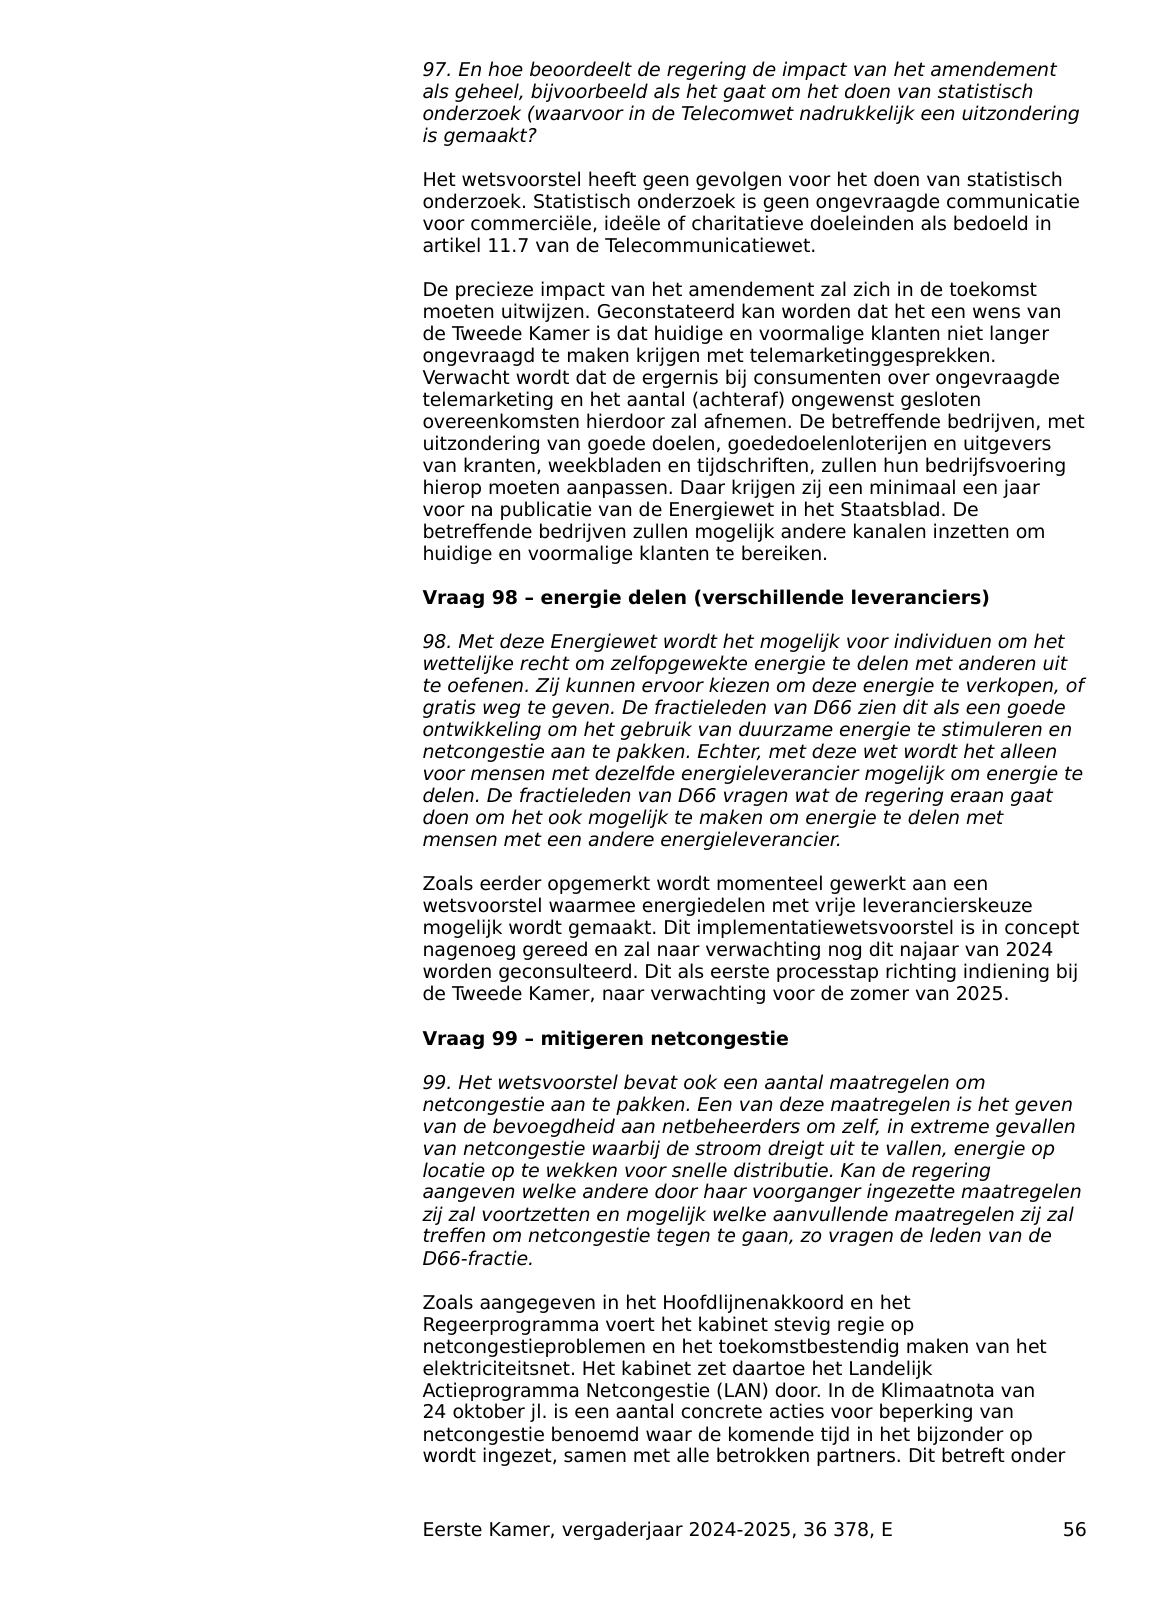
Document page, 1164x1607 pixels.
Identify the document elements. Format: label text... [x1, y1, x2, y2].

text Zoals eerder opgemerkt wordt momenteel gewerkt aan een wetsvoorstel waarmee energiedelen met vrije leverancierskeuze mogelijk wordt gemaakt. Dit implementatiewetsvoorstel is in concept nagenoeg gereed en zal naar verwachting nog dit najaar van 2024 worden geconsulteerd. Dit als eerste processtap richting indiening bij de Tweede Kamer, naar verwachting voor de zomer van 2025. [422, 873, 1087, 1005]
subtitle 98. Met deze Energiewet wordt het mogelijk voor individuen om het wettelijke recht om zelfopgewekte energie te delen met anderen uit te oefenen. Zij kunnen ervoor kiezen om deze energie te verkopen, of gratis weg te geven. De fractieleden van D66 zien dit als een goede ontwikkeling om het gebruik van duurzame energie te stimuleren en netcongestie aan te pakken. Echter, met deze wet wordt het alleen voor mensen met dezelfde energieleverancier mogelijk om energie te delen. De fractieleden van D66 vragen wat de regering eraan gaat doen om het ook mogelijk te maken om energie te delen met mensen met een andere energieleverancier. [422, 631, 1087, 851]
subtitle 99. Het wetsvoorstel bevat ook een aantal maatregelen om netcongestie aan te pakken. Een van deze maatregelen is het geven van de bevoegdheid aan netbeheerders om zelf, in extreme gevallen van netcongestie waarbij de stroom dreigt uit te vallen, energie op locatie op te wekken voor snelle distributie. Kan de regering aangeven welke andere door haar voorganger ingezette maatregelen zij zal voortzetten en mogelijk welke aanvullende maatregelen zij zal treffen om netcongestie tegen te gaan, zo vragen de leden van de D66-fractie. [422, 1072, 1087, 1269]
text Zoals aangegeven in het Hoofdlijnenakkoord en het Regeerprogramma voert het kabinet stevig regie op netcongestieproblemen en het toekomstbestendig maken van het elektriciteitsnet. Het kabinet zet daartoe het Landelijk Actieprogramma Netcongestie (LAN) door. In de Klimaatnota van 24 oktober jl. is een aantal concrete acties voor beperking van netcongestie benoemd waar de komende tijd in het bijzonder op wordt ingezet, samen met alle betrokken partners. Dit betreft onder [422, 1292, 1087, 1467]
text Het wetsvoorstel heeft geen gevolgen voor het doen van statistisch onderzoek. Statistisch onderzoek is geen ongevraagde communicatie voor commerciële, ideële of charitatieve doeleinden als bedoeld in artikel 11.7 van de Telecommunicatiewet. [422, 169, 1087, 257]
subtitle Vraag 99 – mitigeren netcongestie [422, 1027, 1087, 1049]
subtitle Vraag 98 – energie delen (verschillende leveranciers) [422, 587, 1087, 609]
text De precieze impact van het amendement zal zich in de toekomst moeten uitwijzen. Geconstateerd kan worden dat het een wens van de Tweede Kamer is dat huidige en voormalige klanten niet langer ongevraagd te maken krijgen met telemarketinggesprekken. Verwacht wordt dat de ergernis bij consumenten over ongevraagde telemarketing en het aantal (achteraf) ongewenst gesloten overeenkomsten hierdoor zal afnemen. De betreffende bedrijven, met uitzondering van goede doelen, goededoelenloterijen en uitgevers van kranten, weekbladen en tijdschriften, zullen hun bedrijfsvoering hierop moeten aanpassen. Daar krijgen zij een minimaal een jaar voor na publicatie van de Energiewet in het Staatsblad. De betreffende bedrijven zullen mogelijk andere kanalen inzetten om huidige en voormalige klanten te bereiken. [422, 279, 1087, 565]
subtitle 97. En hoe beoordeelt de regering de impact van het amendement als geheel, bijvoorbeeld als het gaat om het doen van statistisch onderzoek (waarvoor in de Telecomwet nadrukkelijk een uitzondering is gemaakt? [422, 59, 1087, 147]
